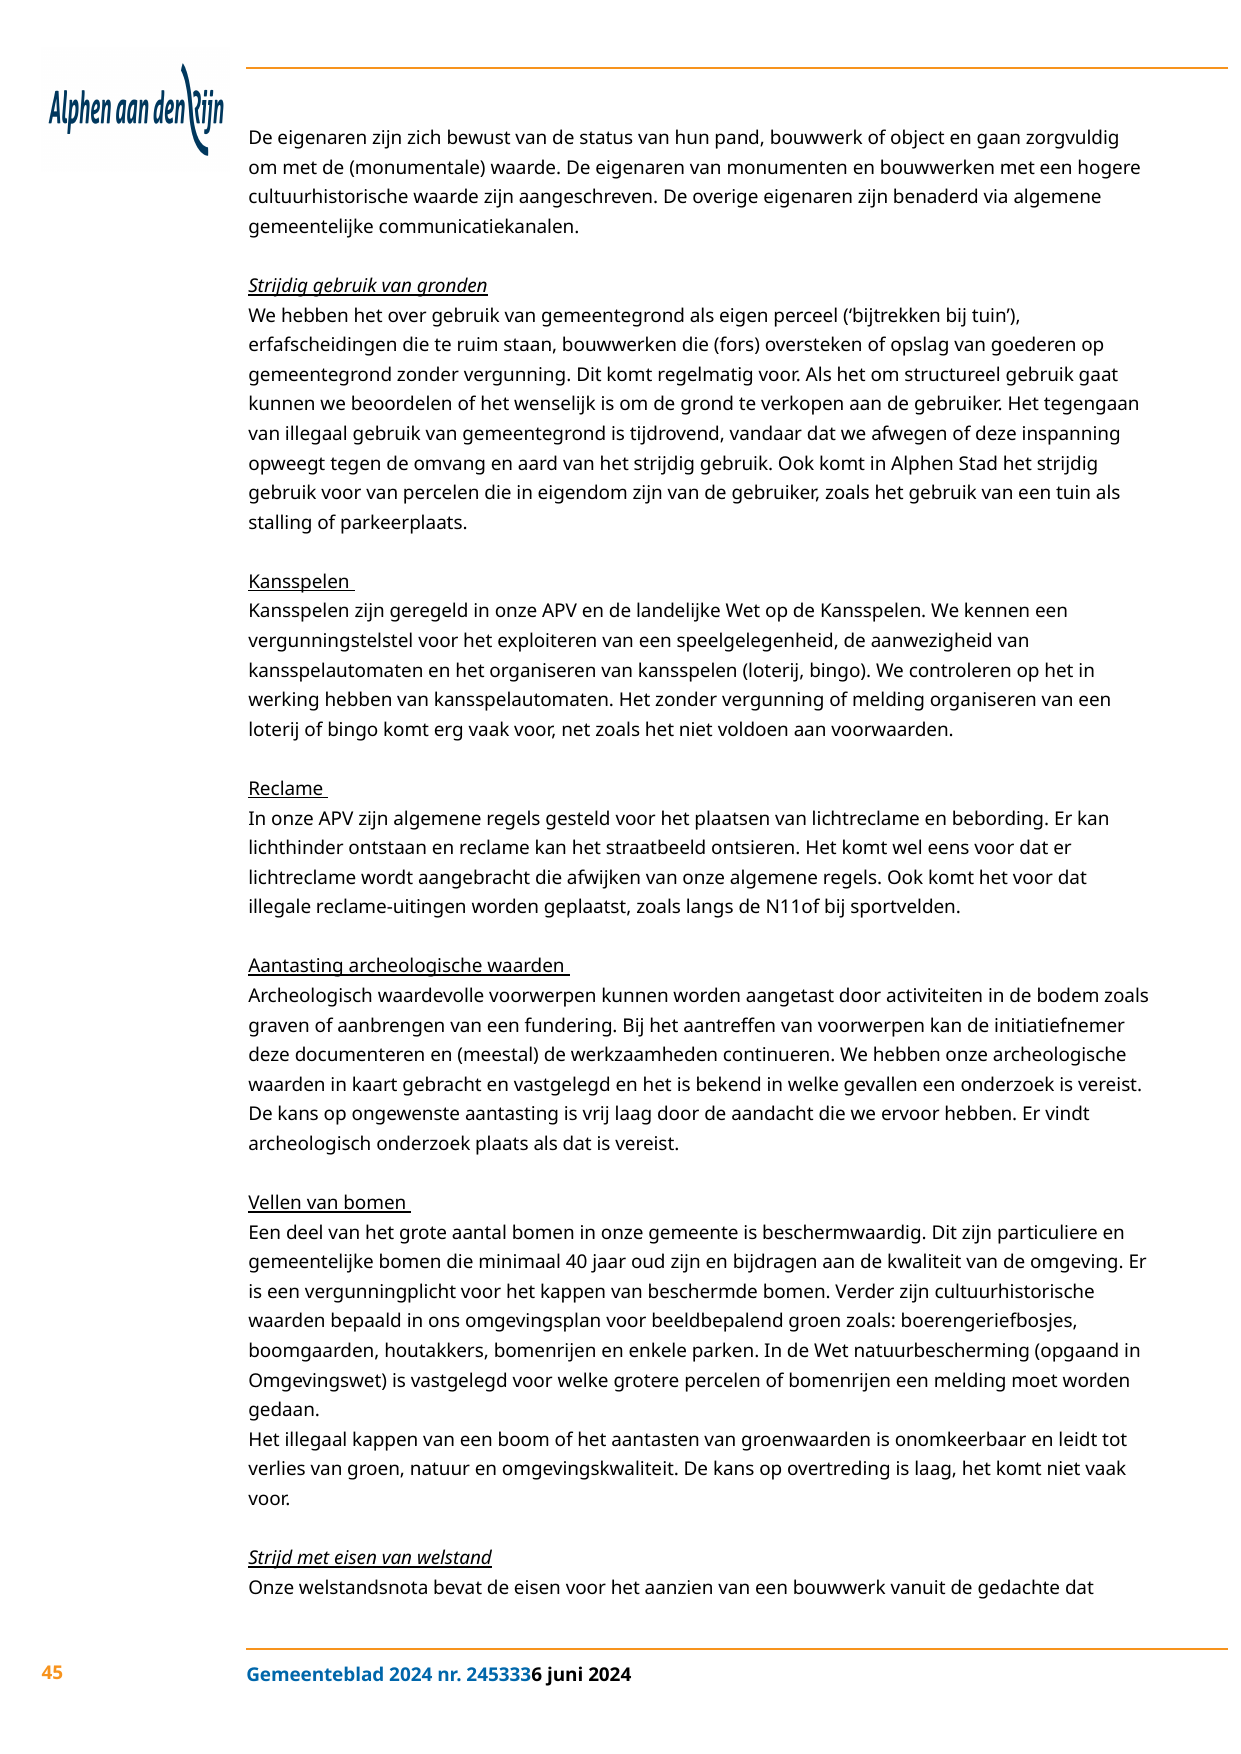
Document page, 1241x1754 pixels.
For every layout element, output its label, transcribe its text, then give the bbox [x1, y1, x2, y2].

text Aantasting archeologische waarden [248, 953, 1152, 978]
text Strijdig gebruik van gronden [248, 272, 1152, 298]
picture [41, 47, 231, 172]
text Kansspelen zijn geregeld in onze APV en de landelijke Wet op de Kansspelen. We kennen een vergunningstelstel voor het exploiteren van een speelgelegenheid, de aanwezigheid van kansspelautomaten en het organiseren van kansspelen (loterij, bingo). We controleren op het in werking hebben van kansspelautomaten. Het zonder vergunning of melding organiseren van een loterij of bingo komt erg vaak voor, net zoals het niet voldoen aan voorwaarden. [248, 598, 1152, 742]
text De eigenaren zijn zich bewust van de status van hun pand, bouwwerk of object en gaan zorgvuldig om met de (monumentale) waarde. De eigenaren van monumenten en bouwwerken met een hogere cultuurhistorische waarde zijn aangeschreven. De overige eigenaren zijn benaderd via algemene gemeentelijke communicatiekanalen. [248, 124, 1152, 239]
text In onze APV zijn algemene regels gesteld voor het plaatsen van lichtreclame en bebording. Er kan lichthinder ontstaan en reclame kan het straatbeeld ontsieren. Het komt wel eens voor dat er lichtreclame wordt aangebracht die afwijken van onze algemene regels. Ook komt het voor dat illegale reclame-uitingen worden geplaatst, zoals langs de N11of bij sportvelden. [248, 805, 1152, 919]
text Een deel van het grote aantal bomen in onze gemeente is beschermwaardig. Dit zijn particuliere en gemeentelijke bomen die minimaal 40 jaar oud zijn en bijdragen aan de kwaliteit van de omgeving. Er is een vergunningplicht voor het kappen van beschermde bomen. Verder zijn cultuurhistorische waarden bepaald in ons omgevingsplan voor beeldbepalend groen zoals: boerengeriefbosjes, boomgaarden, houtakkers, bomenrijen en enkele parken. In de Wet natuurbescherming (opgaand in Omgevingswet) is vastgelegd voor welke grotere percelen of bomenrijen een melding moet worden gedaan. [248, 1219, 1152, 1422]
text Archeologisch waardevolle voorwerpen kunnen worden aangetast door activiteiten in de bodem zoals graven of aanbrengen van een fundering. Bij het aantreffen van voorwerpen kan de initiatiefnemer deze documenteren en (meestal) de werkzaamheden continueren. We hebben onze archeologische waarden in kaart gebracht en vastgelegd en het is bekend in welke gevallen een onderzoek is vereist. De kans op ongewenste aantasting is vrij laag door de aandacht die we ervoor hebben. Er vindt archeologisch onderzoek plaats als dat is vereist. [248, 982, 1152, 1156]
text Strijd met eisen van welstand [248, 1544, 1152, 1570]
text Onze welstandsnota bevat de eisen voor het aanzien van een bouwwerk vanuit de gedachte dat [248, 1574, 1152, 1600]
text Kansspelen [248, 568, 1152, 594]
text Vellen van bomen [248, 1189, 1152, 1215]
text Het illegaal kappen van een boom of het aantasten van groenwaarden is onomkeerbaar en leidt tot verlies van groen, natuur en omgevingskwaliteit. De kans op overtreding is laag, het komt niet vaak voor. [248, 1426, 1152, 1511]
text We hebben het over gebruik van gemeentegrond als eigen perceel (‘bijtrekken bij tuin’), erfafscheidingen die te ruim staan, bouwwerken die (fors) oversteken of opslag van goederen op gemeentegrond zonder vergunning. Dit komt regelmatig voor. Als het om structureel gebruik gaat kunnen we beoordelen of het wenselijk is om de grond te verkopen aan de gebruiker. Het tegengaan van illegaal gebruik van gemeentegrond is tijdrovend, vandaar dat we afwegen of deze inspanning opweegt tegen de omvang en aard van het strijdig gebruik. Ook komt in Alphen Stad het strijdig gebruik voor van percelen die in eigendom zijn van de gebruiker, zoals het gebruik van een tuin als stalling of parkeerplaats. [248, 302, 1152, 535]
text Reclame [248, 775, 1152, 801]
